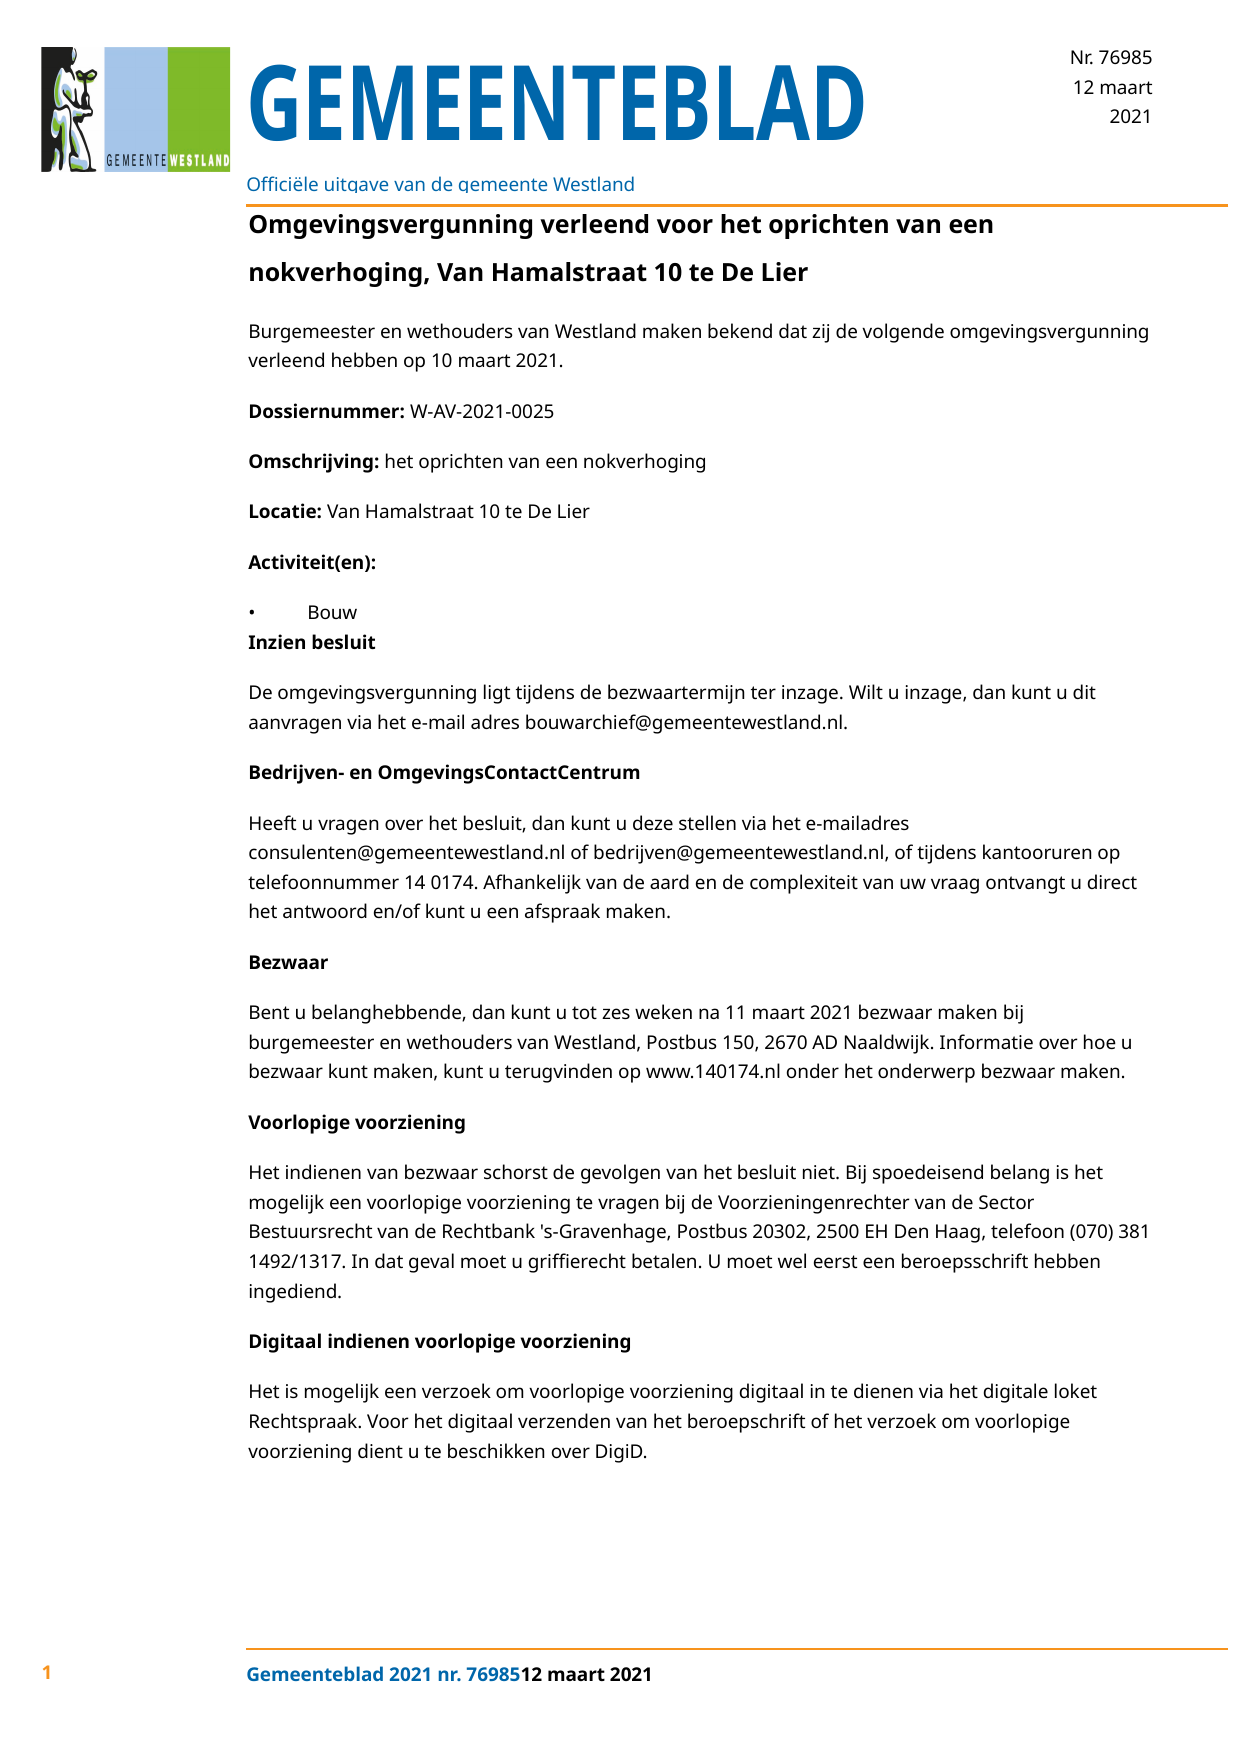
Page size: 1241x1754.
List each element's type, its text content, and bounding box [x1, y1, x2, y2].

text Omgevingsvergunning verleend voor het oprichten van een nokverhoging, Van Hamalstraat 10 te De Lier [248, 207, 1152, 288]
text Dossiernummer: W-AV-2021-0025 [248, 398, 1152, 424]
text Activiteit(en): [248, 549, 1152, 575]
text Het is mogelijk een verzoek om voorlopige voorziening digitaal in te dienen via het digitale loket Rechtspraak. Voor het digitaal verzenden van het beroepschrift of het verzoek om voorlopige voorziening dient u te beschikken over DigiD. [248, 1379, 1152, 1464]
text Omschrijving: het oprichten van een nokverhoging [248, 448, 1152, 474]
list Bouw [248, 599, 1152, 625]
text Het indienen van bezwaar schorst de gevolgen van het besluit niet. Bij spoedeisend belang is het mogelijk een voorlopige voorziening te vragen bij de Voorzieningenrechter van de Sector Bestuursrecht van de Rechtbank 's-Gravenhage, Postbus 20302, 2500 EH Den Haag, telefoon (070) 381 1492/1317. In dat geval moet u griffierecht betalen. U moet wel eerst een beroepsschrift hebben ingediend. [248, 1159, 1152, 1304]
text Locatie: Van Hamalstraat 10 te De Lier [248, 499, 1152, 524]
text Bent u belanghebbende, dan kunt u tot zes weken na 11 maart 2021 bezwaar maken bij burgemeester en wethouders van Westland, Postbus 150, 2670 AD Naaldwijk. Informatie over hoe u bezwaar kunt maken, kunt u terugvinden op www.140174.nl onder het onderwerp bezwaar maken. [248, 999, 1152, 1084]
text Bezwaar [248, 949, 1152, 975]
text Inzien besluit [248, 629, 1152, 655]
text Voorlopige voorziening [248, 1109, 1152, 1135]
text Heeft u vragen over het besluit, dan kunt u deze stellen via het e-mailadres consulenten@gemeentewestland.nl of bedrijven@gemeentewestland.nl, of tijdens kantooruren op telefoonnummer 14 0174. Afhankelijk van de aard en de complexiteit van uw vraag ontvangt u direct het antwoord en/of kunt u een afspraak maken. [248, 810, 1152, 924]
text Burgemeester en wethouders van Westland maken bekend dat zij de volgende omgevingsvergunning verleend hebben op 10 maart 2021. [248, 318, 1152, 373]
text Bedrijven- en OmgevingsContactCentrum [248, 759, 1152, 785]
text Digitaal indienen voorlopige voorziening [248, 1328, 1152, 1354]
text De omgevingsvergunning ligt tijdens de bezwaartermijn ter inzage. Wilt u inzage, dan kunt u dit aanvragen via het e-mail adres bouwarchief@gemeentewestland.nl. [248, 679, 1152, 735]
picture [41, 47, 231, 172]
